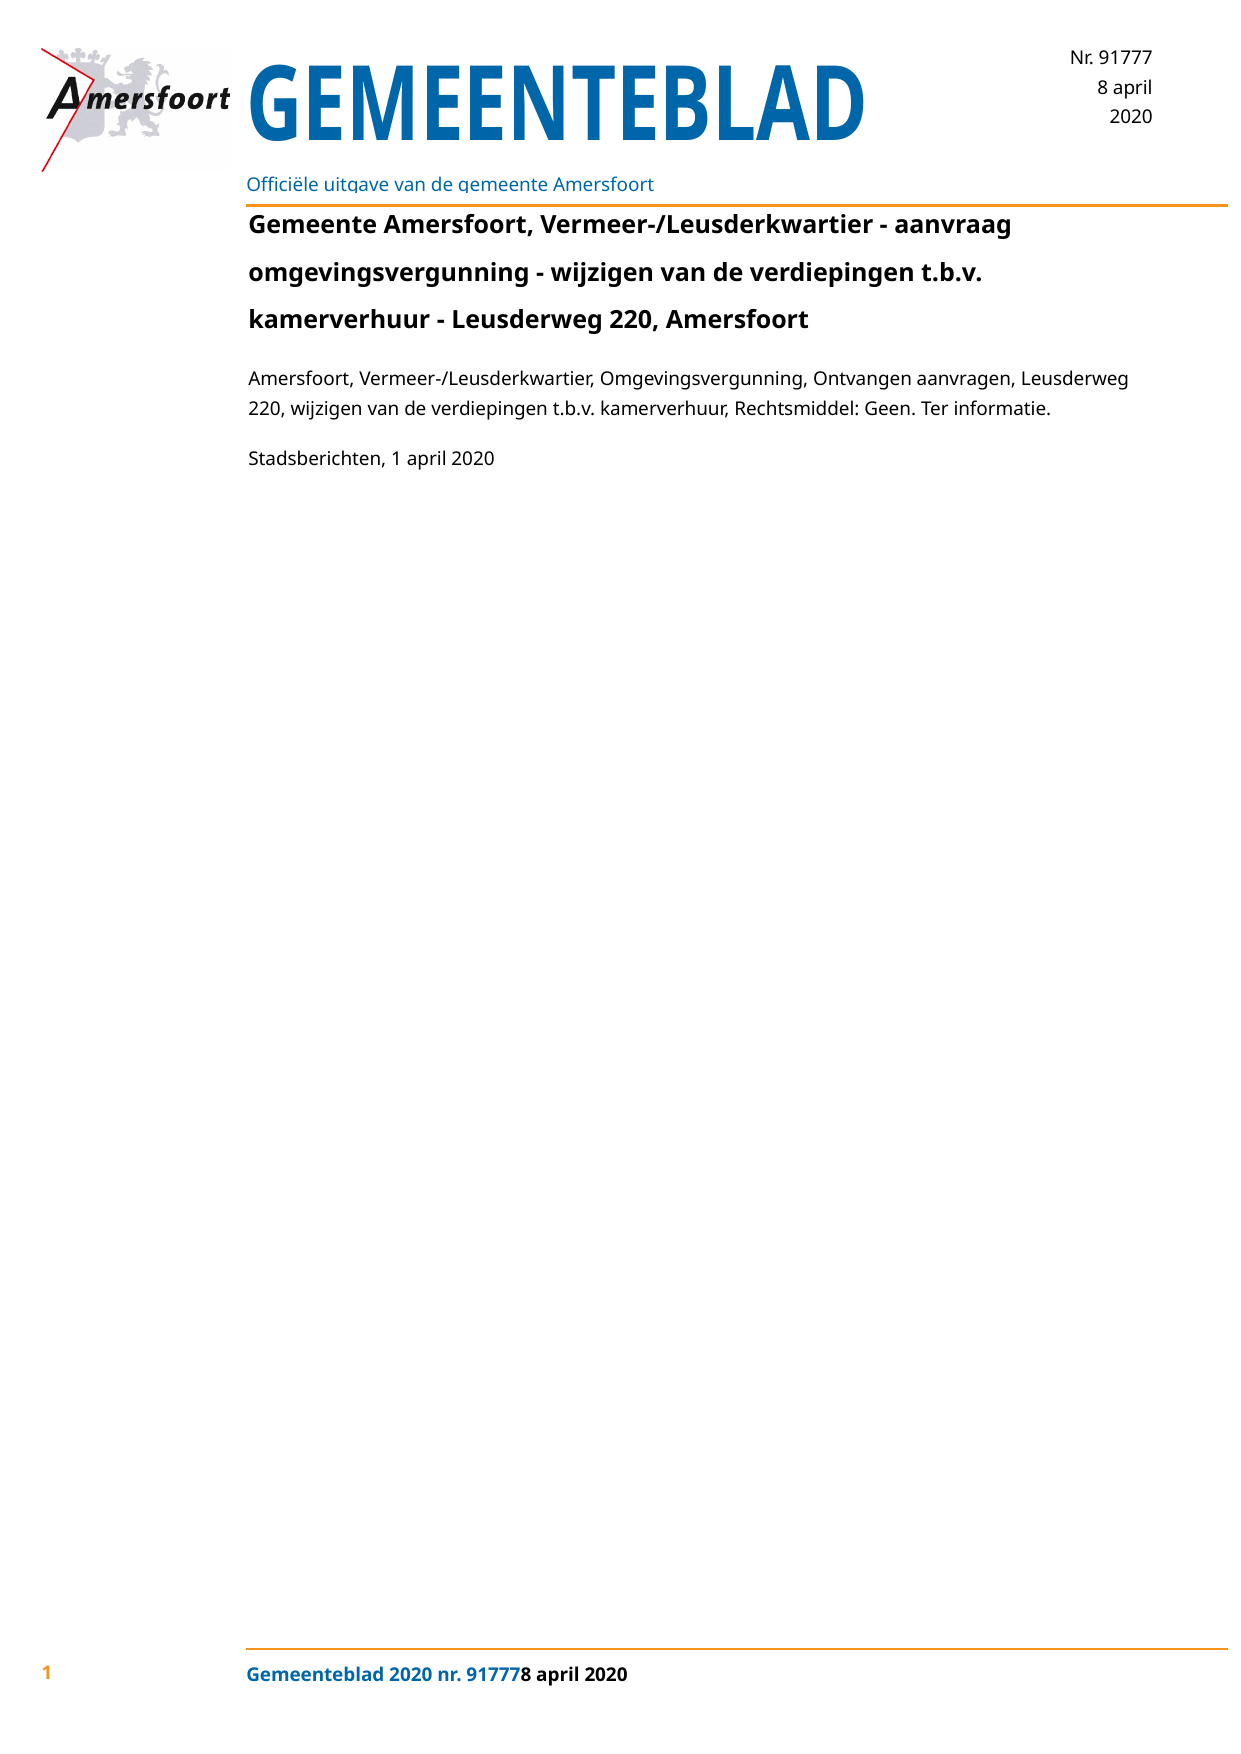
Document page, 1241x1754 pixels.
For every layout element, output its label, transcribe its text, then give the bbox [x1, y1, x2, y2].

text Amersfoort, Vermeer-/Leusderkwartier, Omgevingsvergunning, Ontvangen aanvragen, Leusderweg 220, wijzigen van de verdiepingen t.b.v. kamerverhuur, Rechtsmiddel: Geen. Ter informatie. [248, 366, 1152, 421]
picture [41, 47, 231, 172]
text Stadsberichten, 1 april 2020 [248, 446, 1152, 471]
text Gemeente Amersfoort, Vermeer-/Leusderkwartier - aanvraag omgevingsvergunning - wijzigen van de verdiepingen t.b.v. kamerverhuur - Leusderweg 220, Amersfoort [248, 207, 1152, 336]
